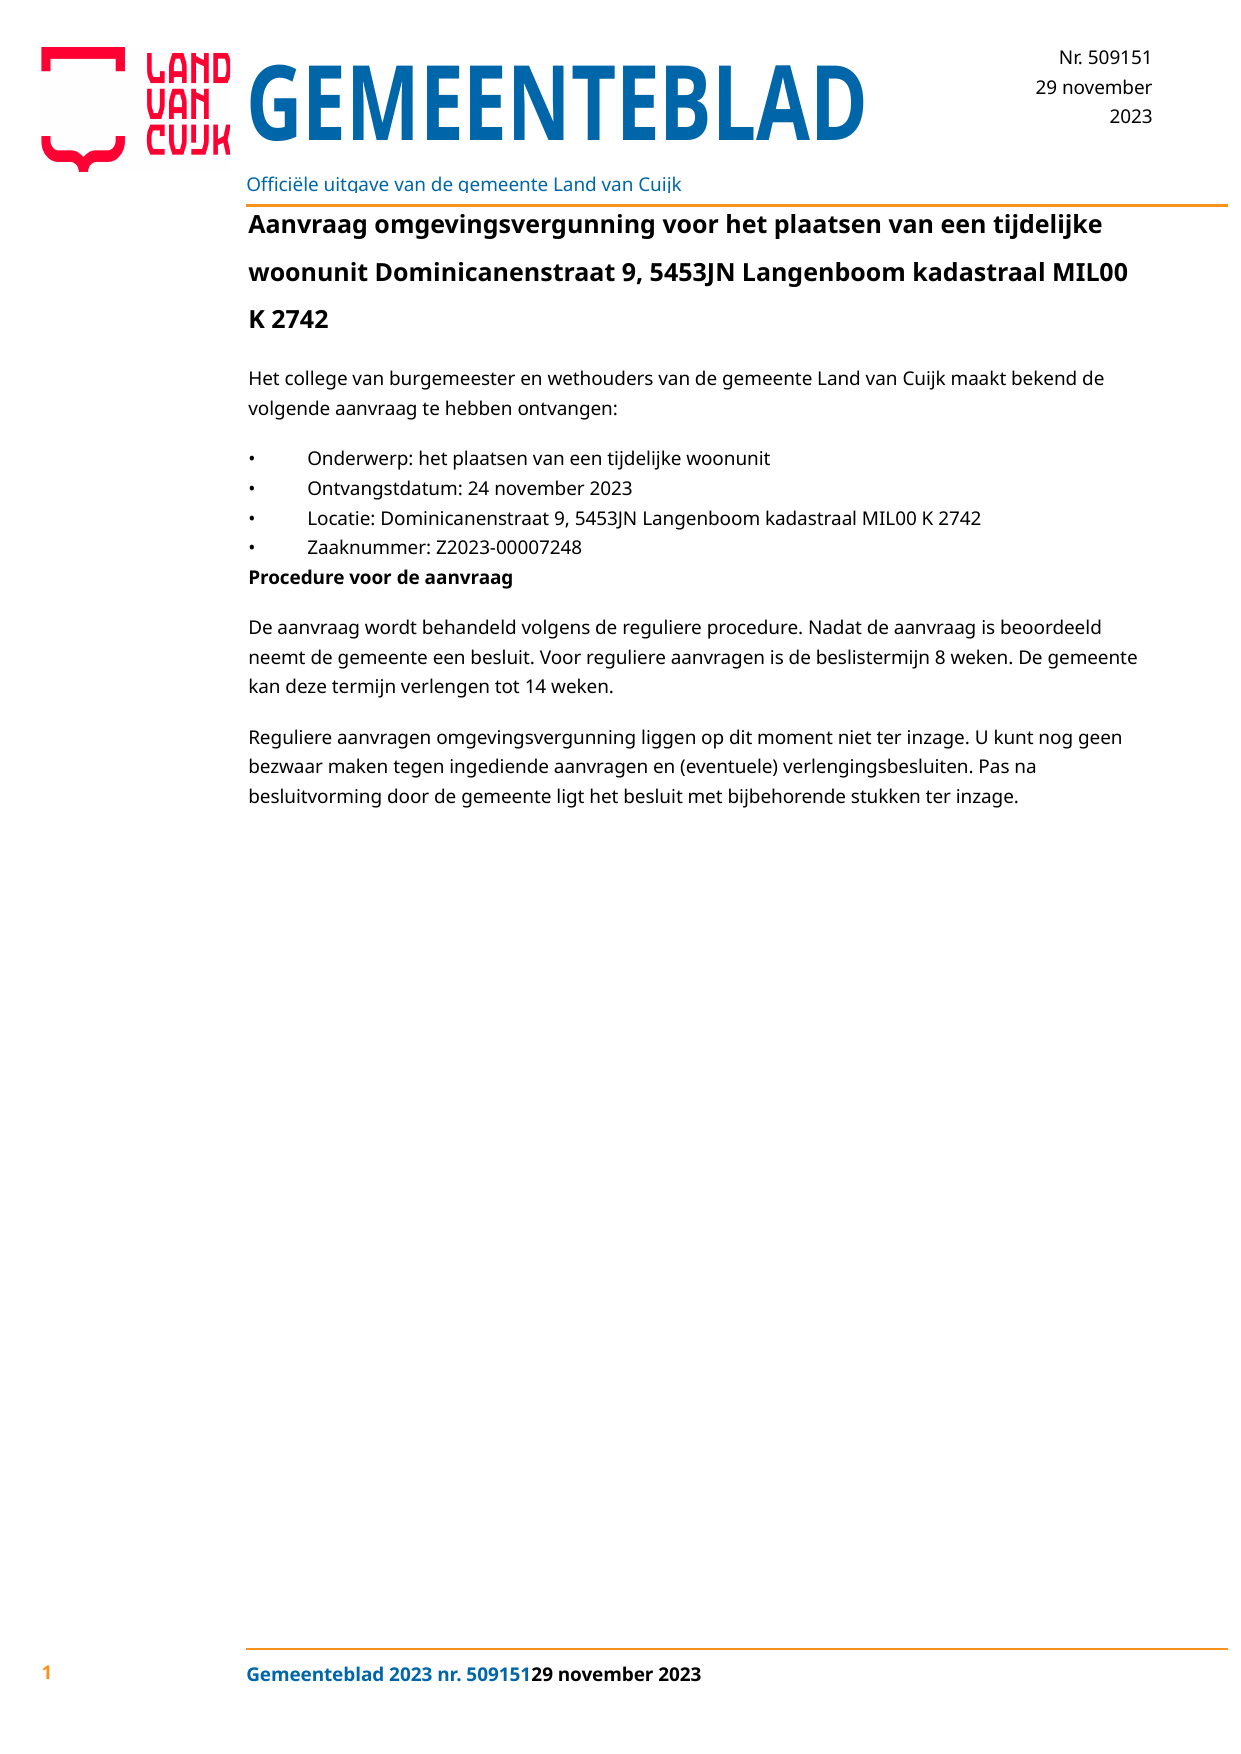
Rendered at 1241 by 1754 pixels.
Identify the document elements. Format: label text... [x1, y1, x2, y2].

list Locatie: Dominicanenstraat 9, 5453JN Langenboom kadastraal MIL00 K 2742 [248, 505, 1152, 530]
text Aanvraag omgevingsvergunning voor het plaatsen van een tijdelijke woonunit Dominicanenstraat 9, 5453JN Langenboom kadastraal MIL00 K 2742 [248, 207, 1152, 336]
list Ontvangstdatum: 24 november 2023 [248, 475, 1152, 501]
picture [41, 47, 231, 172]
text De aanvraag wordt behandeld volgens de reguliere procedure. Nadat de aanvraag is beoordeeld neemt de gemeente een besluit. Voor reguliere aanvragen is de beslistermijn 8 weken. De gemeente kan deze termijn verlengen tot 14 weken. [248, 614, 1152, 699]
text Reguliere aanvragen omgevingsvergunning liggen op dit moment niet ter inzage. U kunt nog geen bezwaar maken tegen ingediende aanvragen en (eventuele) verlengingsbesluiten. Pas na besluitvorming door de gemeente ligt het besluit met bijbehorende stukken ter inzage. [248, 724, 1152, 809]
text Procedure voor de aanvraag [248, 564, 1152, 589]
list Onderwerp: het plaatsen van een tijdelijke woonunit [248, 446, 1152, 471]
text Het college van burgemeester en wethouders van de gemeente Land van Cuijk maakt bekend de volgende aanvraag te hebben ontvangen: [248, 366, 1152, 421]
list Zaaknummer: Z2023-00007248 [248, 534, 1152, 560]
